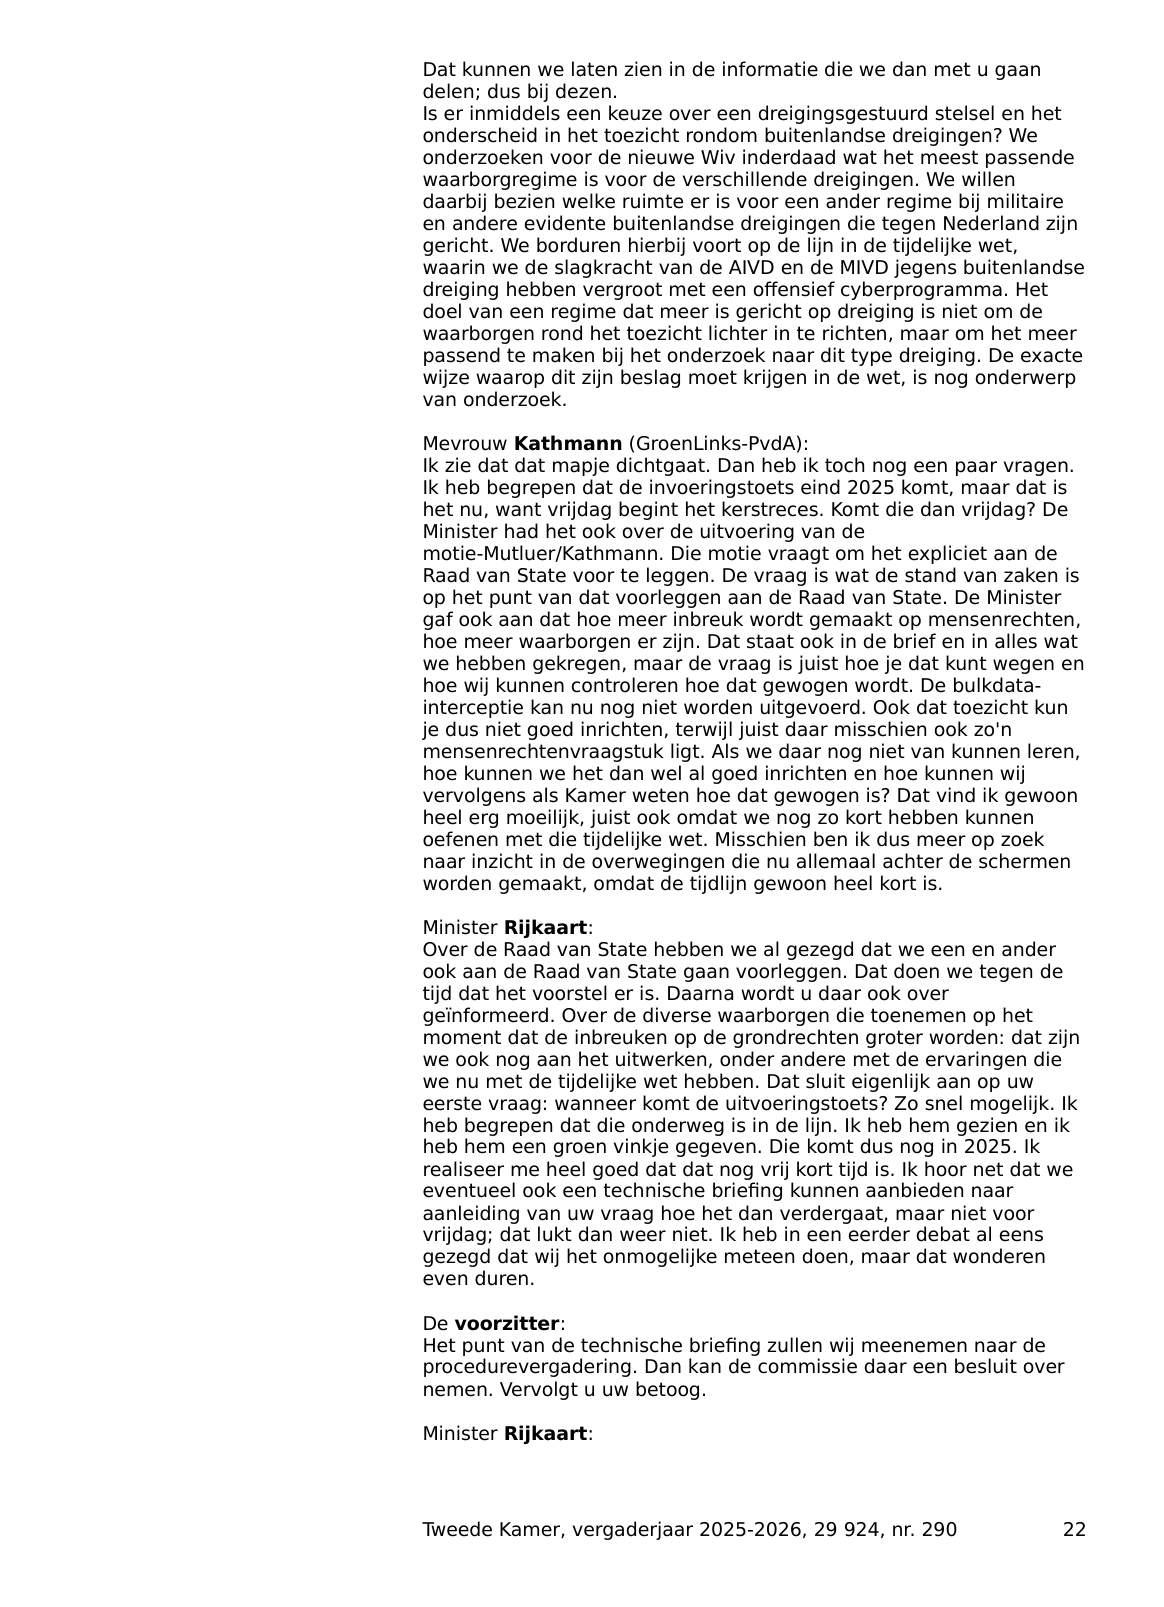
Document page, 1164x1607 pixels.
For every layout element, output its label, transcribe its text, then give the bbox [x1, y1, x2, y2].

text Over de Raad van State hebben we al gezegd dat we een en ander ook aan de Raad van State gaan voorleggen. Dat doen we tegen de tijd dat het voorstel er is. Daarna wordt u daar ook over geïnformeerd. Over de diverse waarborgen die toenemen op het moment dat de inbreuken op de grondrechten groter worden: dat zijn we ook nog aan het uitwerken, onder andere met de ervaringen die we nu met de tijdelijke wet hebben. Dat sluit eigenlijk aan op uw eerste vraag: wanneer komt de uitvoeringstoets? Zo snel mogelijk. Ik heb begrepen dat die onderweg is in de lijn. Ik heb hem gezien en ik heb hem een groen vinkje gegeven. Die komt dus nog in 2025. Ik realiseer me heel goed dat dat nog vrij kort tijd is. Ik hoor net dat we eventueel ook een technische briefing kunnen aanbieden naar aanleiding van uw vraag hoe het dan verdergaat, maar niet voor vrijdag; dat lukt dan weer niet. Ik heb in een eerder debat al eens gezegd dat wij het onmogelijke meteen doen, maar dat wonderen even duren. [422, 939, 1087, 1290]
text Mevrouw Kathmann (GroenLinks-PvdA): [422, 433, 1087, 455]
text Minister Rijkaart: [422, 917, 1087, 939]
text De voorzitter: [422, 1312, 1087, 1334]
text Ik zie dat dat mapje dichtgaat. Dan heb ik toch nog een paar vragen. Ik heb begrepen dat de invoeringstoets eind 2025 komt, maar dat is het nu, want vrijdag begint het kerstreces. Komt die dan vrijdag? De Minister had het ook over de uitvoering van de motie-Mutluer/Kathmann. Die motie vraagt om het expliciet aan de Raad van State voor te leggen. De vraag is wat de stand van zaken is op het punt van dat voorleggen aan de Raad van State. De Minister gaf ook aan dat hoe meer inbreuk wordt gemaakt op mensenrechten, hoe meer waarborgen er zijn. Dat staat ook in de brief en in alles wat we hebben gekregen, maar de vraag is juist hoe je dat kunt wegen en hoe wij kunnen controleren hoe dat gewogen wordt. De bulkdata-interceptie kan nu nog niet worden uitgevoerd. Ook dat toezicht kun je dus niet goed inrichten, terwijl juist daar misschien ook zo'n mensenrechtenvraagstuk ligt. Als we daar nog niet van kunnen leren, hoe kunnen we het dan wel al goed inrichten en hoe kunnen wij vervolgens als Kamer weten hoe dat gewogen is? Dat vind ik gewoon heel erg moeilijk, juist ook omdat we nog zo kort hebben kunnen oefenen met die tijdelijke wet. Misschien ben ik dus meer op zoek naar inzicht in de overwegingen die nu allemaal achter de schermen worden gemaakt, omdat de tijdlijn gewoon heel kort is. [422, 455, 1087, 894]
text Dat kunnen we laten zien in de informatie die we dan met u gaan delen; dus bij dezen. [422, 59, 1087, 103]
text Minister Rijkaart: [422, 1423, 1087, 1444]
text Is er inmiddels een keuze over een dreigingsgestuurd stelsel en het onderscheid in het toezicht rondom buitenlandse dreigingen? We onderzoeken voor de nieuwe Wiv inderdaad wat het meest passende waarborgregime is voor de verschillende dreigingen. We willen daarbij bezien welke ruimte er is voor een ander regime bij militaire en andere evidente buitenlandse dreigingen die tegen Nederland zijn gericht. We borduren hierbij voort op de lijn in de tijdelijke wet, waarin we de slagkracht van de AIVD en de MIVD jegens buitenlandse dreiging hebben vergroot met een offensief cyberprogramma. Het doel van een regime dat meer is gericht op dreiging is niet om de waarborgen rond het toezicht lichter in te richten, maar om het meer passend te maken bij het onderzoek naar dit type dreiging. De exacte wijze waarop dit zijn beslag moet krijgen in de wet, is nog onderwerp van onderzoek. [422, 103, 1087, 411]
text Het punt van de technische briefing zullen wij meenemen naar de procedurevergadering. Dan kan de commissie daar een besluit over nemen. Vervolgt u uw betoog. [422, 1334, 1087, 1400]
